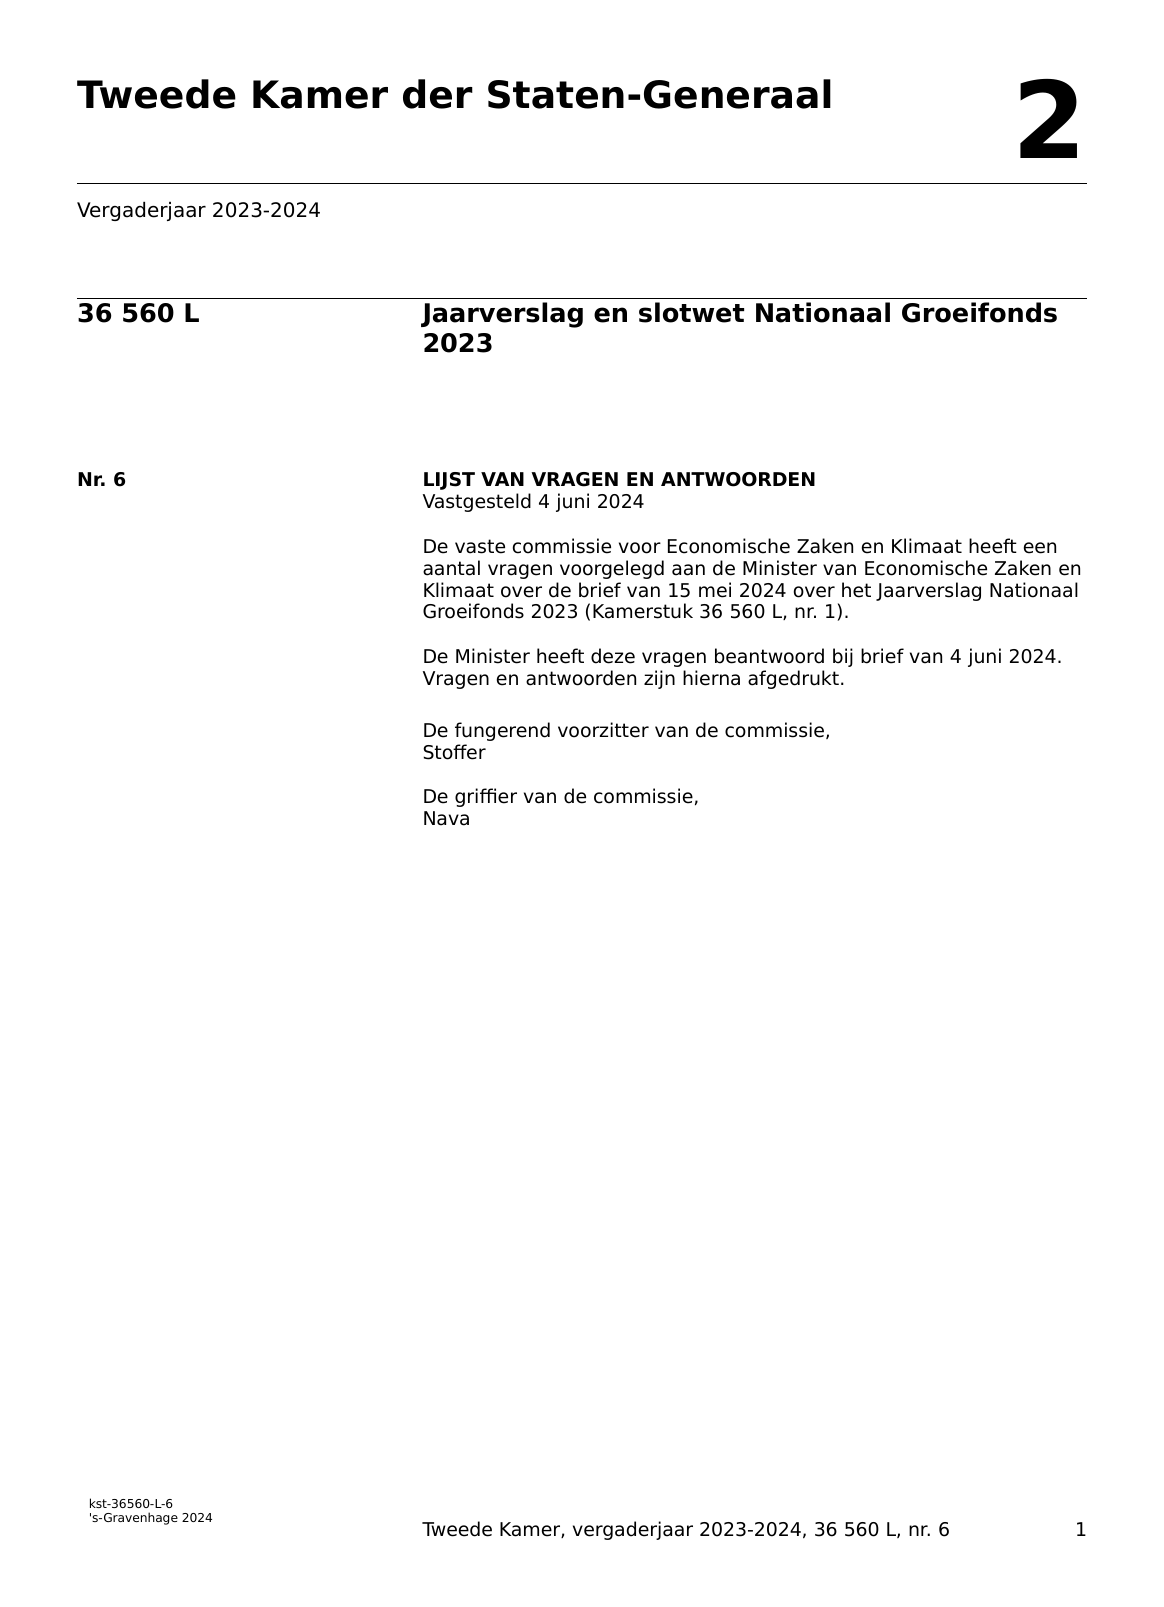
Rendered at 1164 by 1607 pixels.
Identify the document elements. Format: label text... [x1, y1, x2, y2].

table_cell Vergaderjaar 2023-2024 [77, 184, 1087, 298]
subtitle 36 560 L Jaarverslag en slotwet Nationaal Groeifonds 2023 [77, 299, 1087, 358]
table_header 2 [886, 59, 1087, 183]
table_header Tweede Kamer der Staten-Generaal [77, 59, 886, 183]
text kst-36560-L-6 [88, 1497, 323, 1511]
subtitle Nr. 6 LIJST VAN VRAGEN EN ANTWOORDEN [77, 469, 1087, 491]
text De fungerend voorzitter van de commissie, Stoffer [422, 719, 1087, 763]
text De vaste commissie voor Economische Zaken en Klimaat heeft een aantal vragen voorgelegd aan de Minister van Economische Zaken en Klimaat over de brief van 15 mei 2024 over het Jaarverslag Nationaal Groeifonds 2023 (Kamerstuk 36 560 L, nr. 1). [422, 536, 1087, 623]
text 's-Gravenhage 2024 [88, 1511, 323, 1525]
text Vastgesteld 4 juni 2024 [422, 491, 1087, 513]
text De Minister heeft deze vragen beantwoord bij brief van 4 juni 2024. Vragen en antwoorden zijn hierna afgedrukt. [422, 646, 1087, 689]
text De griffier van de commissie, Nava [422, 786, 1087, 830]
